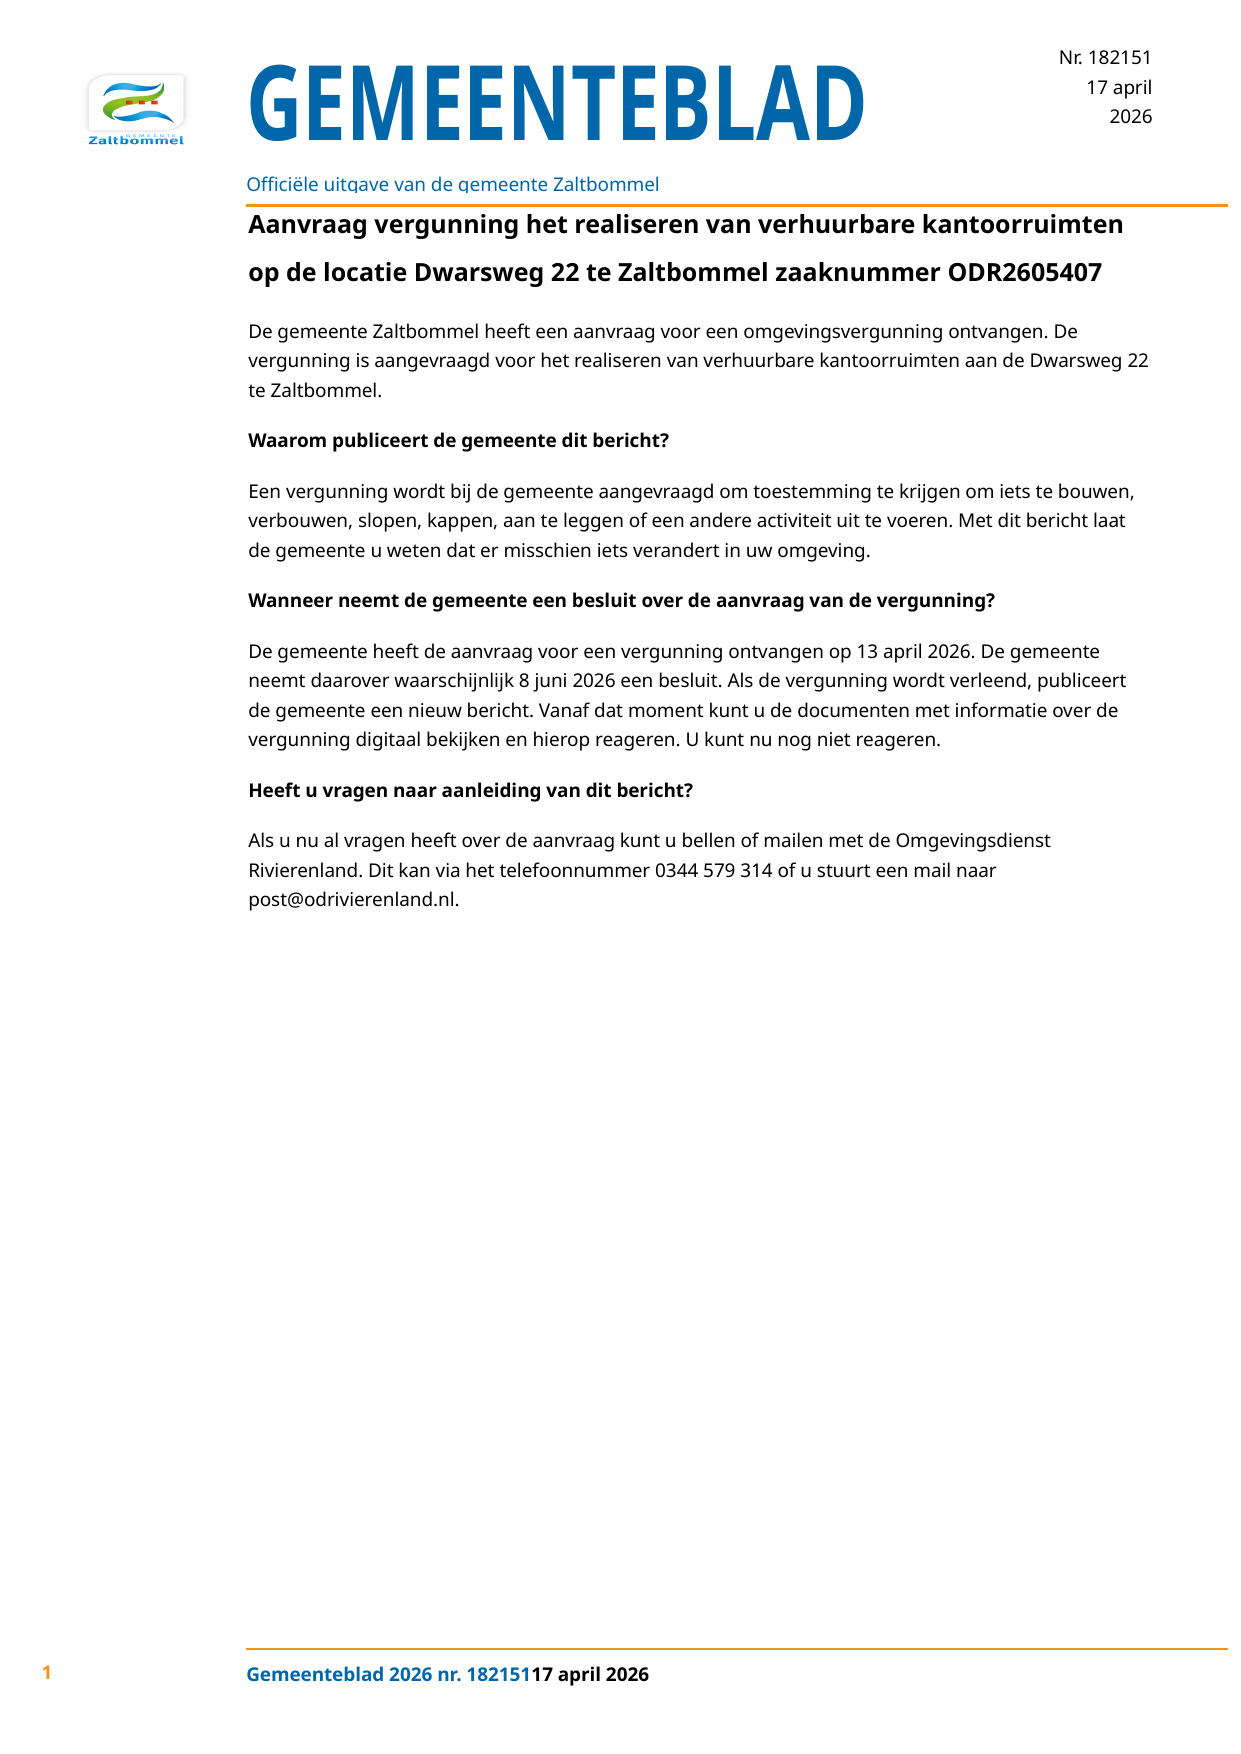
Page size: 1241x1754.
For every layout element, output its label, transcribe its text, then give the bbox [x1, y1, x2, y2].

text Wanneer neemt de gemeente een besluit over de aanvraag van de vergunning? [248, 587, 1152, 613]
text De gemeente heeft de aanvraag voor een vergunning ontvangen op 13 april 2026. De gemeente neemt daarover waarschijnlijk 8 juni 2026 een besluit. Als de vergunning wordt verleend, publiceert de gemeente een nieuw bericht. Vanaf dat moment kunt u de documenten met informatie over de vergunning digitaal bekijken en hierop reageren. U kunt nu nog niet reageren. [248, 638, 1152, 752]
text Een vergunning wordt bij de gemeente aangevraagd om toestemming te krijgen om iets te bouwen, verbouwen, slopen, kappen, aan te leggen of een andere activiteit uit te voeren. Met dit bericht laat de gemeente u weten dat er misschien iets verandert in uw omgeving. [248, 478, 1152, 563]
text De gemeente Zaltbommel heeft een aanvraag voor een omgevingsvergunning ontvangen. De vergunning is aangevraagd voor het realiseren van verhuurbare kantoorruimten aan de Dwarsweg 22 te Zaltbommel. [248, 318, 1152, 403]
text Als u nu al vragen heeft over de aanvraag kunt u bellen of mailen met de Omgevingsdienst Rivierenland. Dit kan via het telefoonnummer 0344 579 314 of u stuurt een mail naar post@odrivierenland.nl. [248, 827, 1152, 912]
picture [41, 47, 231, 172]
text Waarom publiceert de gemeente dit bericht? [248, 427, 1152, 453]
text Aanvraag vergunning het realiseren van verhuurbare kantoorruimten op de locatie Dwarsweg 22 te Zaltbommel zaaknummer ODR2605407 [248, 207, 1152, 288]
text Heeft u vragen naar aanleiding van dit bericht? [248, 777, 1152, 803]
